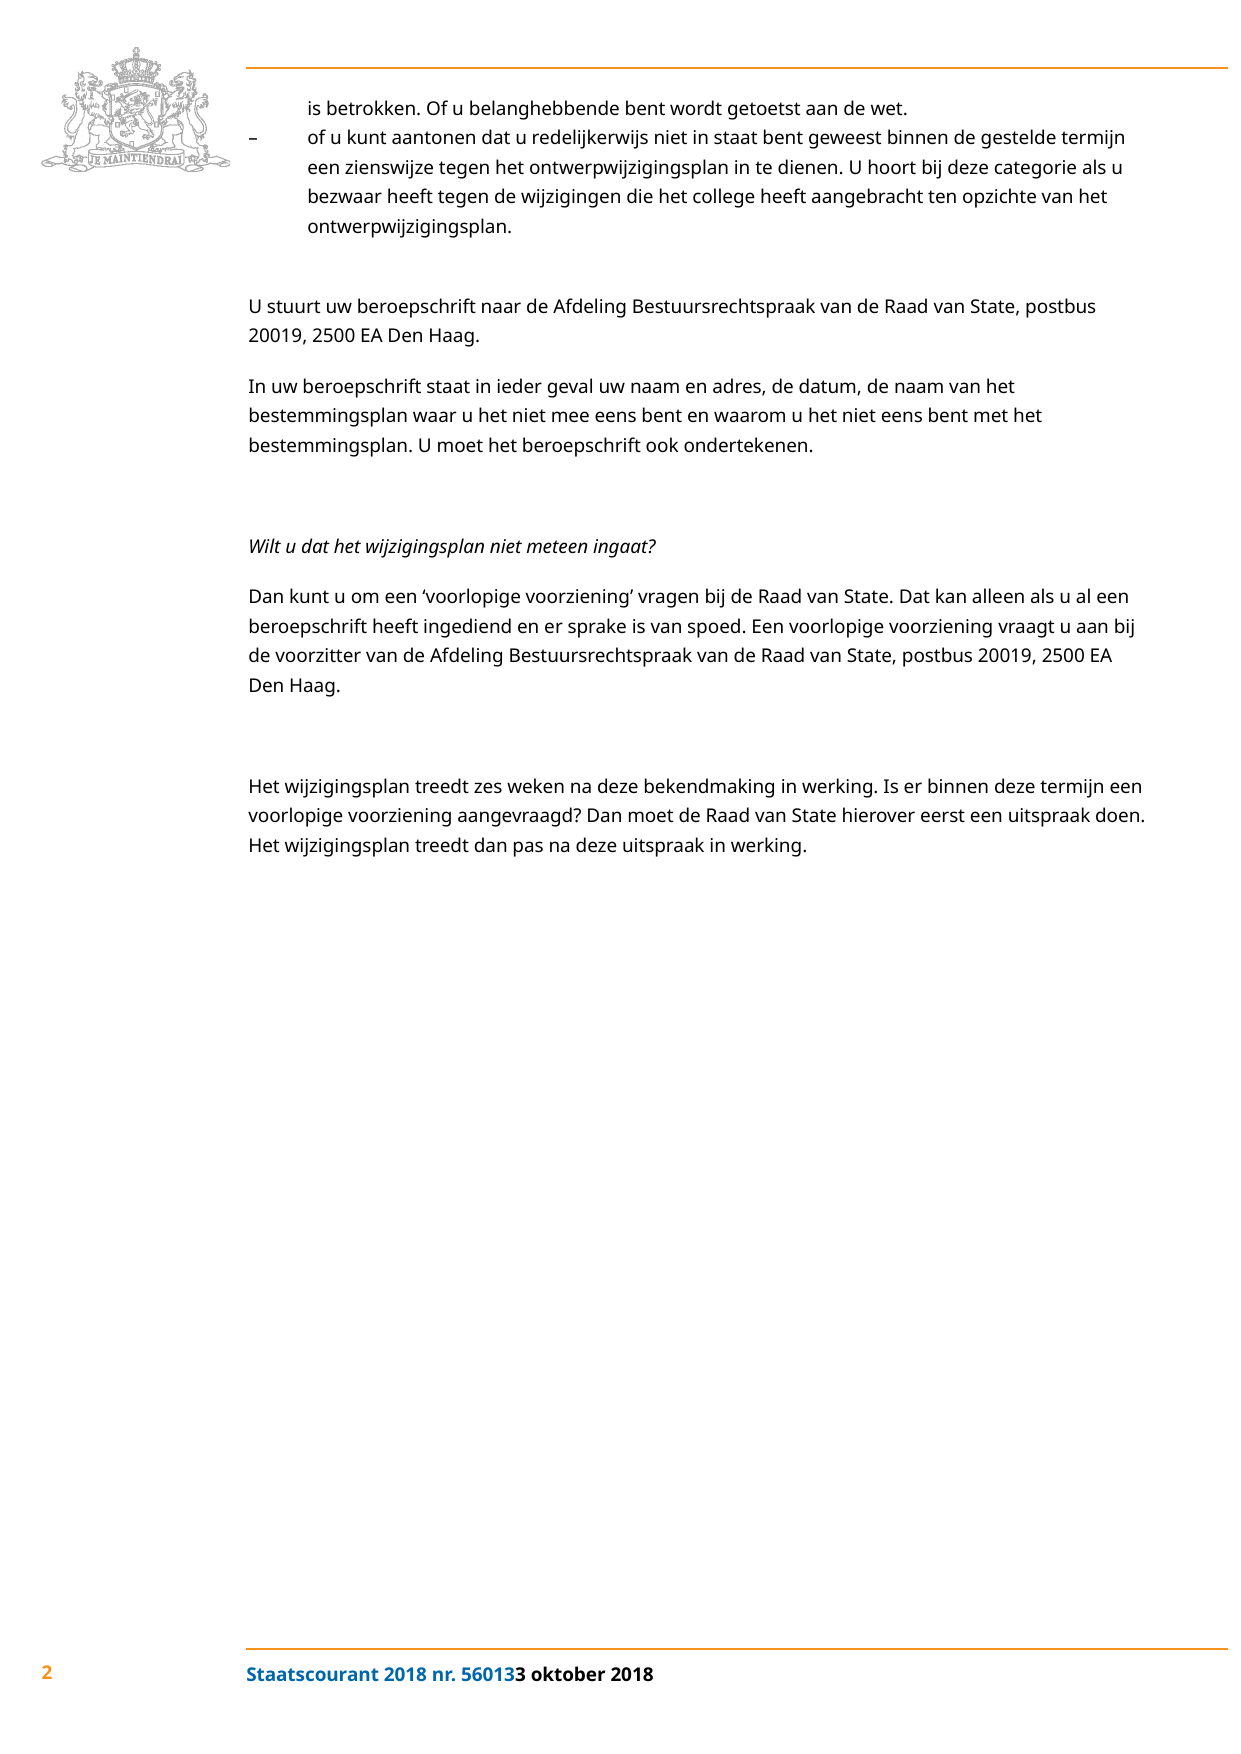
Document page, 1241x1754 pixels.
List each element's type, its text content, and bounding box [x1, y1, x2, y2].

text In uw beroepschrift staat in ieder geval uw naam en adres, de datum, de naam van het bestemmingsplan waar u het niet mee eens bent en waarom u het niet eens bent met het bestemmingsplan. U moet het beroepschrift ook ondertekenen. [248, 373, 1152, 458]
text Het wijzigingsplan treedt zes weken na deze bekendmaking in werking. Is er binnen deze termijn een voorlopige voorziening aangevraagd? Dan moet de Raad van State hierover eerst een uitspraak doen. Het wijzigingsplan treedt dan pas na deze uitspraak in werking. [248, 773, 1152, 858]
text U stuurt uw beroepschrift naar de Afdeling Bestuursrechtspraak van de Raad van State, postbus 20019, 2500 EA Den Haag. [248, 293, 1152, 348]
picture [41, 47, 231, 172]
list of u kunt aantonen dat u redelijkerwijs niet in staat bent geweest binnen de gestelde termijn een zienswijze tegen het ontwerpwijzigingsplan in te dienen. U hoort bij deze categorie als u bezwaar heeft tegen de wijzigingen die het college heeft aangebracht ten opzichte van het ontwerpwijzigingsplan. [248, 124, 1152, 239]
text Wilt u dat het wijzigingsplan niet meteen ingaat? [248, 533, 1152, 559]
list is betrokken. Of u belanghebbende bent wordt getoetst aan de wet. [248, 95, 1152, 121]
text Dan kunt u om een ‘voorlopige voorziening’ vragen bij de Raad van State. Dat kan alleen als u al een beroepschrift heeft ingediend en er sprake is van spoed. Een voorlopige voorziening vraagt u aan bij de voorzitter van de Afdeling Bestuursrechtspraak van de Raad van State, postbus 20019, 2500 EA Den Haag. [248, 583, 1152, 698]
